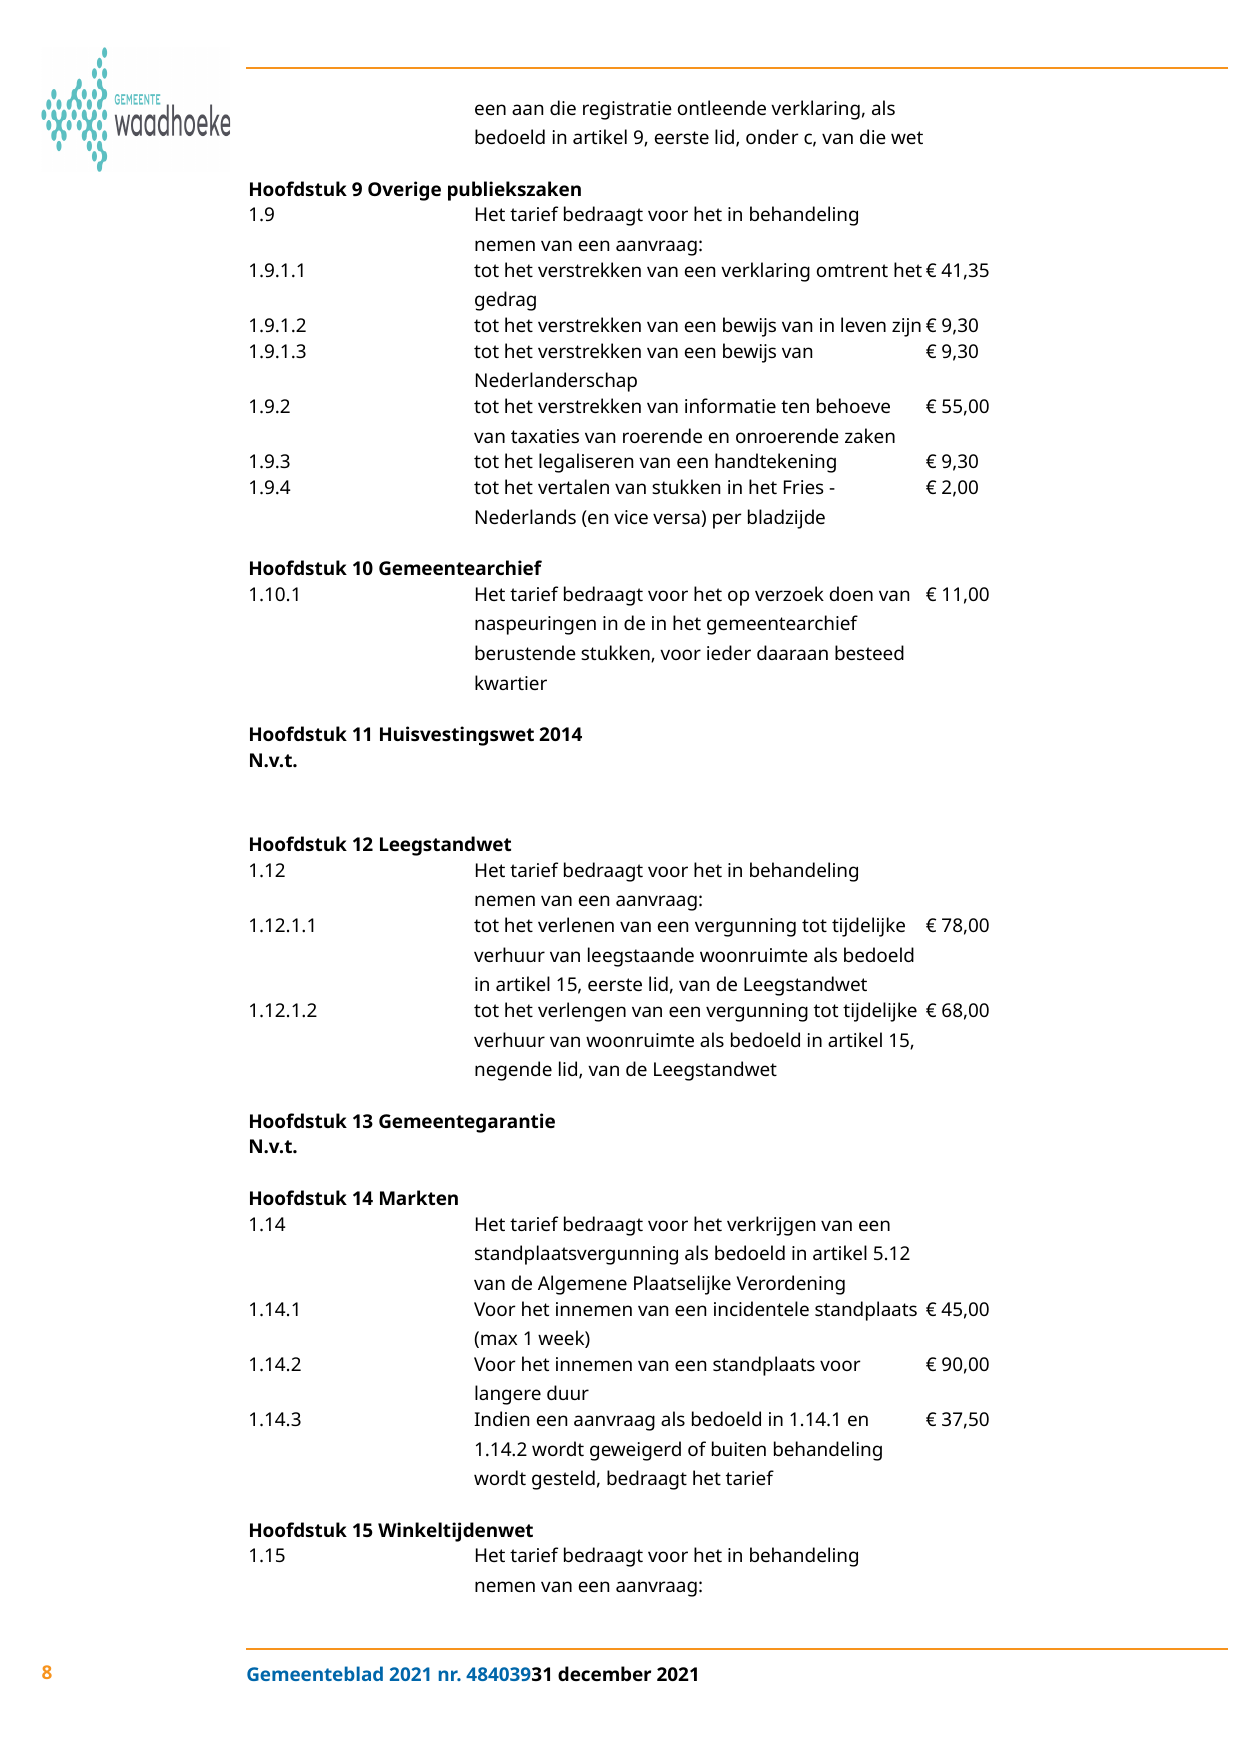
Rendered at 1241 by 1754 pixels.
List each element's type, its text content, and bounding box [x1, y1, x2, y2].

table_cell tot het verstrekken van een bewijs van in leven zijn [474, 312, 926, 338]
table_cell [926, 1185, 1152, 1211]
table_cell € 37,50 [926, 1406, 1152, 1491]
table_cell € 11,00 [926, 581, 1152, 696]
table_cell Voor het innemen van een standplaats voor langere duur [474, 1351, 926, 1406]
table_cell [926, 150, 1152, 176]
table_cell [700, 1491, 926, 1517]
table_cell tot het verstrekken van informatie ten behoeve van taxaties van roerende en onroerende zaken [474, 393, 926, 448]
table_cell N.v.t. [248, 1134, 700, 1159]
table_cell [474, 1082, 926, 1108]
table_cell € 9,30 [926, 338, 1152, 393]
table_cell 1.15 [248, 1543, 474, 1598]
table_cell 1.12.1.2 [248, 997, 474, 1082]
table_cell € 9,30 [926, 312, 1152, 338]
table_cell N.v.t. [248, 747, 700, 773]
table_cell € 9,30 [926, 449, 1152, 474]
table_cell [926, 773, 1152, 798]
table_cell [248, 530, 926, 555]
table_cell tot het verstrekken van een bewijs van Nederlanderschap [474, 338, 926, 393]
table_cell [248, 95, 474, 150]
table_cell Hoofdstuk 9 Overige publiekszaken [248, 176, 926, 202]
table_cell 1.9.1.1 [248, 257, 474, 312]
table_cell [474, 696, 926, 721]
table_cell [700, 773, 926, 798]
table_cell tot het legaliseren van een handtekening [474, 449, 926, 474]
table_cell een aan die registratie ontleende verklaring, als bedoeld in artikel 9, eerste lid, onder c, van die wet [474, 95, 926, 150]
table_cell Hoofdstuk 10 Gemeentearchief [248, 555, 926, 581]
table_cell [700, 747, 926, 773]
table_cell 1.9.1.2 [248, 312, 474, 338]
table_cell [926, 1491, 1152, 1517]
table_cell [926, 95, 1152, 150]
table_cell [248, 1159, 700, 1185]
table_cell 1.10.1 [248, 581, 474, 696]
table_cell Voor het innemen van een incidentele standplaats (max 1 week) [474, 1296, 926, 1351]
table_cell Hoofdstuk 15 Winkeltijdenwet [248, 1517, 926, 1543]
table_cell [700, 1159, 926, 1185]
table_cell tot het verstrekken van een verklaring omtrent het gedrag [474, 257, 926, 312]
table_cell tot het vertalen van stukken in het Fries - Nederlands (en vice versa) per bladzijde [474, 474, 926, 529]
table_cell 1.9 [248, 202, 474, 257]
table_cell [248, 696, 474, 721]
table_cell [926, 696, 1152, 721]
table_cell [926, 1082, 1152, 1108]
table_cell tot het verlengen van een vergunning tot tijdelijke verhuur van woonruimte als bedoeld in artikel 15, negende lid, van de Leegstandwet [474, 997, 926, 1082]
table_cell [926, 1159, 1152, 1185]
table_cell [926, 1134, 1152, 1159]
table_cell Het tarief bedraagt voor het op verzoek doen van naspeuringen in de in het gemeentearchief berustende stukken, voor ieder daaraan besteed kwartier [474, 581, 926, 696]
table_cell € 41,35 [926, 257, 1152, 312]
table_cell [248, 1491, 700, 1517]
table_cell tot het verlenen van een vergunning tot tijdelijke verhuur van leegstaande woonruimte als bedoeld in artikel 15, eerste lid, van de Leegstandwet [474, 913, 926, 997]
table_cell Het tarief bedraagt voor het in behandeling nemen van een aanvraag: [474, 857, 926, 912]
table_cell Het tarief bedraagt voor het in behandeling nemen van een aanvraag: [474, 1543, 926, 1598]
picture [41, 47, 231, 172]
table_cell [474, 150, 926, 176]
table_cell € 55,00 [926, 393, 1152, 448]
table_cell 1.9.2 [248, 393, 474, 448]
table_cell 1.9.1.3 [248, 338, 474, 393]
table_cell [248, 1082, 474, 1108]
table_cell 1.14.2 [248, 1351, 474, 1406]
table_cell 1.12.1.1 [248, 913, 474, 997]
table_cell 1.14.1 [248, 1296, 474, 1351]
table_cell [248, 150, 474, 176]
table_cell [926, 857, 1152, 912]
table_cell [248, 773, 700, 798]
table_cell [926, 747, 1152, 773]
table_cell [926, 721, 1152, 747]
table_cell € 45,00 [926, 1296, 1152, 1351]
table_cell 1.9.3 [248, 449, 474, 474]
table_cell 1.12 [248, 857, 474, 912]
table_cell Het tarief bedraagt voor het verkrijgen van een standplaatsvergunning als bedoeld in artikel 5.12 van de Algemene Plaatselijke Verordening [474, 1211, 926, 1296]
table_cell [926, 1543, 1152, 1598]
table_cell 1.14.3 [248, 1406, 474, 1491]
table_cell Hoofdstuk 14 Markten [248, 1185, 926, 1211]
table_cell Hoofdstuk 13 Gemeentegarantie [248, 1108, 926, 1134]
table_cell Indien een aanvraag als bedoeld in 1.14.1 en 1.14.2 wordt geweigerd of buiten behandeling wordt gesteld, bedraagt het tarief [474, 1406, 926, 1491]
table_cell [926, 202, 1152, 257]
table_cell € 68,00 [926, 997, 1152, 1082]
table_cell [926, 555, 1152, 581]
table_header Hoofdstuk 12 Leegstandwet [248, 831, 926, 857]
table_cell [926, 1211, 1152, 1296]
table_cell [926, 1108, 1152, 1134]
table_cell [926, 176, 1152, 202]
table_cell 1.9.4 [248, 474, 474, 529]
table_cell € 90,00 [926, 1351, 1152, 1406]
table_cell € 2,00 [926, 474, 1152, 529]
table_cell 1.14 [248, 1211, 474, 1296]
table_cell [700, 1134, 926, 1159]
table_cell [926, 1517, 1152, 1543]
table_cell € 78,00 [926, 913, 1152, 997]
table_cell [926, 530, 1152, 555]
table_cell Het tarief bedraagt voor het in behandeling nemen van een aanvraag: [474, 202, 926, 257]
table_header [926, 831, 1152, 857]
table_cell Hoofdstuk 11 Huisvestingswet 2014 [248, 721, 926, 747]
